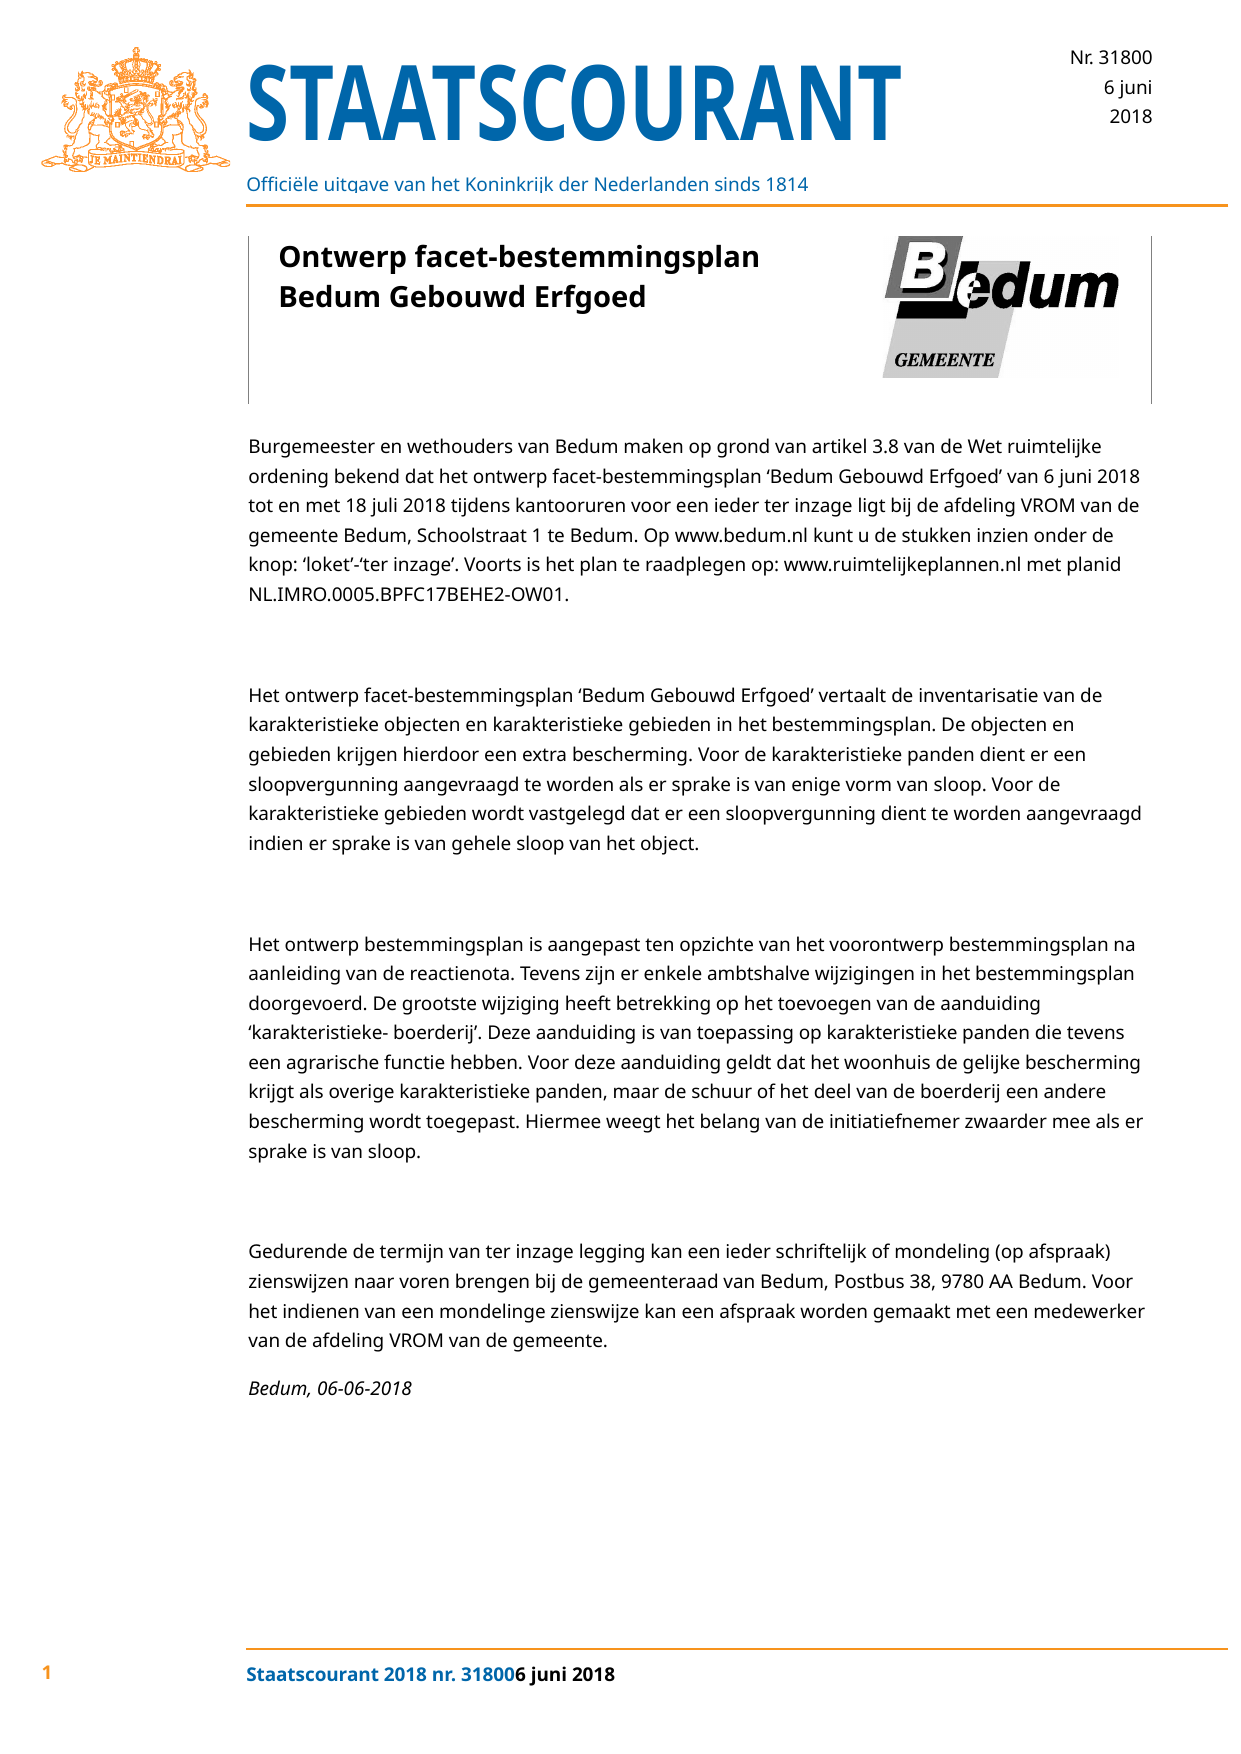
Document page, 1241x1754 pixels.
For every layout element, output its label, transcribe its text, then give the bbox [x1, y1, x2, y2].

table_header [850, 236, 1151, 404]
text Het ontwerp bestemmingsplan is aangepast ten opzichte van het voorontwerp bestemmingsplan na aanleiding van de reactienota. Tevens zijn er enkele ambtshalve wijzigingen in het bestemmingsplan doorgevoerd. De grootste wijziging heeft betrekking op het toevoegen van de aanduiding ‘karakteristieke- boerderij’. Deze aanduiding is van toepassing op karakteristieke panden die tevens een agrarische functie hebben. Voor deze aanduiding geldt dat het woonhuis de gelijke bescherming krijgt als overige karakteristieke panden, maar de schuur of het deel van de boerderij een andere bescherming wordt toegepast. Hiermee weegt het belang van de initiatiefnemer zwaarder mee als er sprake is van sloop. [248, 931, 1152, 1163]
picture [882, 236, 1119, 378]
table_header Ontwerp facet-bestemmingsplan Bedum Gebouwd Erfgoed [249, 236, 850, 404]
text Het ontwerp facet-bestemmingsplan ‘Bedum Gebouwd Erfgoed’ vertaalt de inventarisatie van de karakteristieke objecten en karakteristieke gebieden in het bestemmingsplan. De objecten en gebieden krijgen hierdoor een extra bescherming. Voor de karakteristieke panden dient er een sloopvergunning aangevraagd te worden als er sprake is van enige vorm van sloop. Voor de karakteristieke gebieden wordt vastgelegd dat er een sloopvergunning dient te worden aangevraagd indien er sprake is van gehele sloop van het object. [248, 682, 1152, 856]
text Gedurende de termijn van ter inzage legging kan een ieder schriftelijk of mondeling (op afspraak) zienswijzen naar voren brengen bij de gemeenteraad van Bedum, Postbus 38, 9780 AA Bedum. Voor het indienen van een mondelinge zienswijze kan een afspraak worden gemaakt met een medewerker van de afdeling VROM van de gemeente. [248, 1239, 1152, 1353]
text Burgemeester en wethouders van Bedum maken op grond van artikel 3.8 van de Wet ruimtelijke ordening bekend dat het ontwerp facet-bestemmingsplan ‘Bedum Gebouwd Erfgoed’ van 6 juni 2018 tot en met 18 juli 2018 tijdens kantooruren voor een ieder ter inzage ligt bij de afdeling VROM van de gemeente Bedum, Schoolstraat 1 te Bedum. Op www.bedum.nl kunt u de stukken inzien onder de knop: ‘loket’-‘ter inzage’. Voorts is het plan te raadplegen op: www.ruimtelijkeplannen.nl met planid NL.IMRO.0005.BPFC17BEHE2-OW01. [248, 433, 1152, 607]
text Bedum, 06-06-2018 [248, 1375, 1152, 1401]
picture [41, 47, 231, 172]
